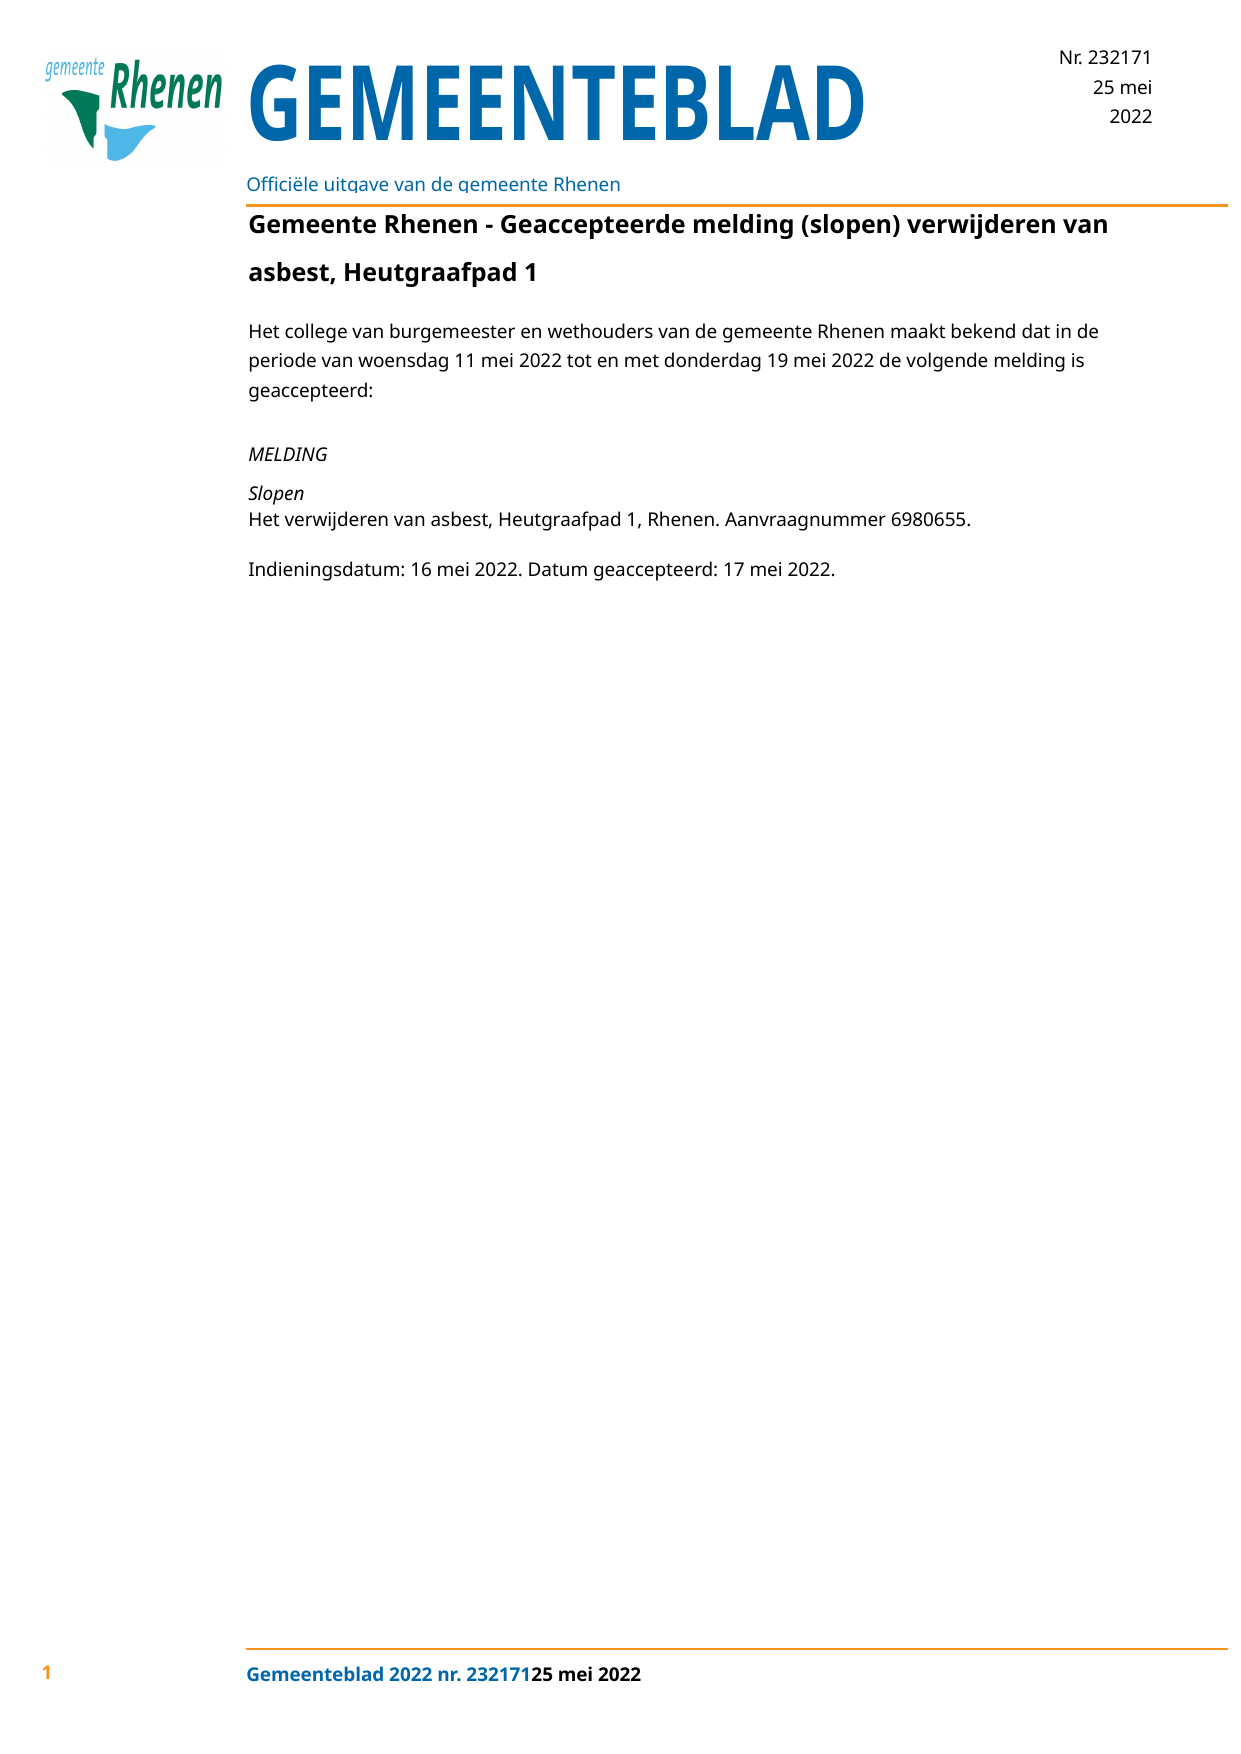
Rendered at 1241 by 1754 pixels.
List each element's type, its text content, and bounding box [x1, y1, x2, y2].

text Slopen [248, 480, 1152, 506]
text Indieningsdatum: 16 mei 2022. Datum geaccepteerd: 17 mei 2022. [248, 556, 1152, 582]
text Gemeente Rhenen - Geaccepteerde melding (slopen) verwijderen van asbest, Heutgraafpad 1 [248, 207, 1152, 288]
picture [41, 47, 231, 172]
text MELDING [248, 441, 1152, 467]
text Het verwijderen van asbest, Heutgraafpad 1, Rhenen. Aanvraagnummer 6980655. [248, 506, 1152, 532]
text Het college van burgemeester en wethouders van de gemeente Rhenen maakt bekend dat in de periode van woensdag 11 mei 2022 tot en met donderdag 19 mei 2022 de volgende melding is geaccepteerd: [248, 318, 1152, 403]
